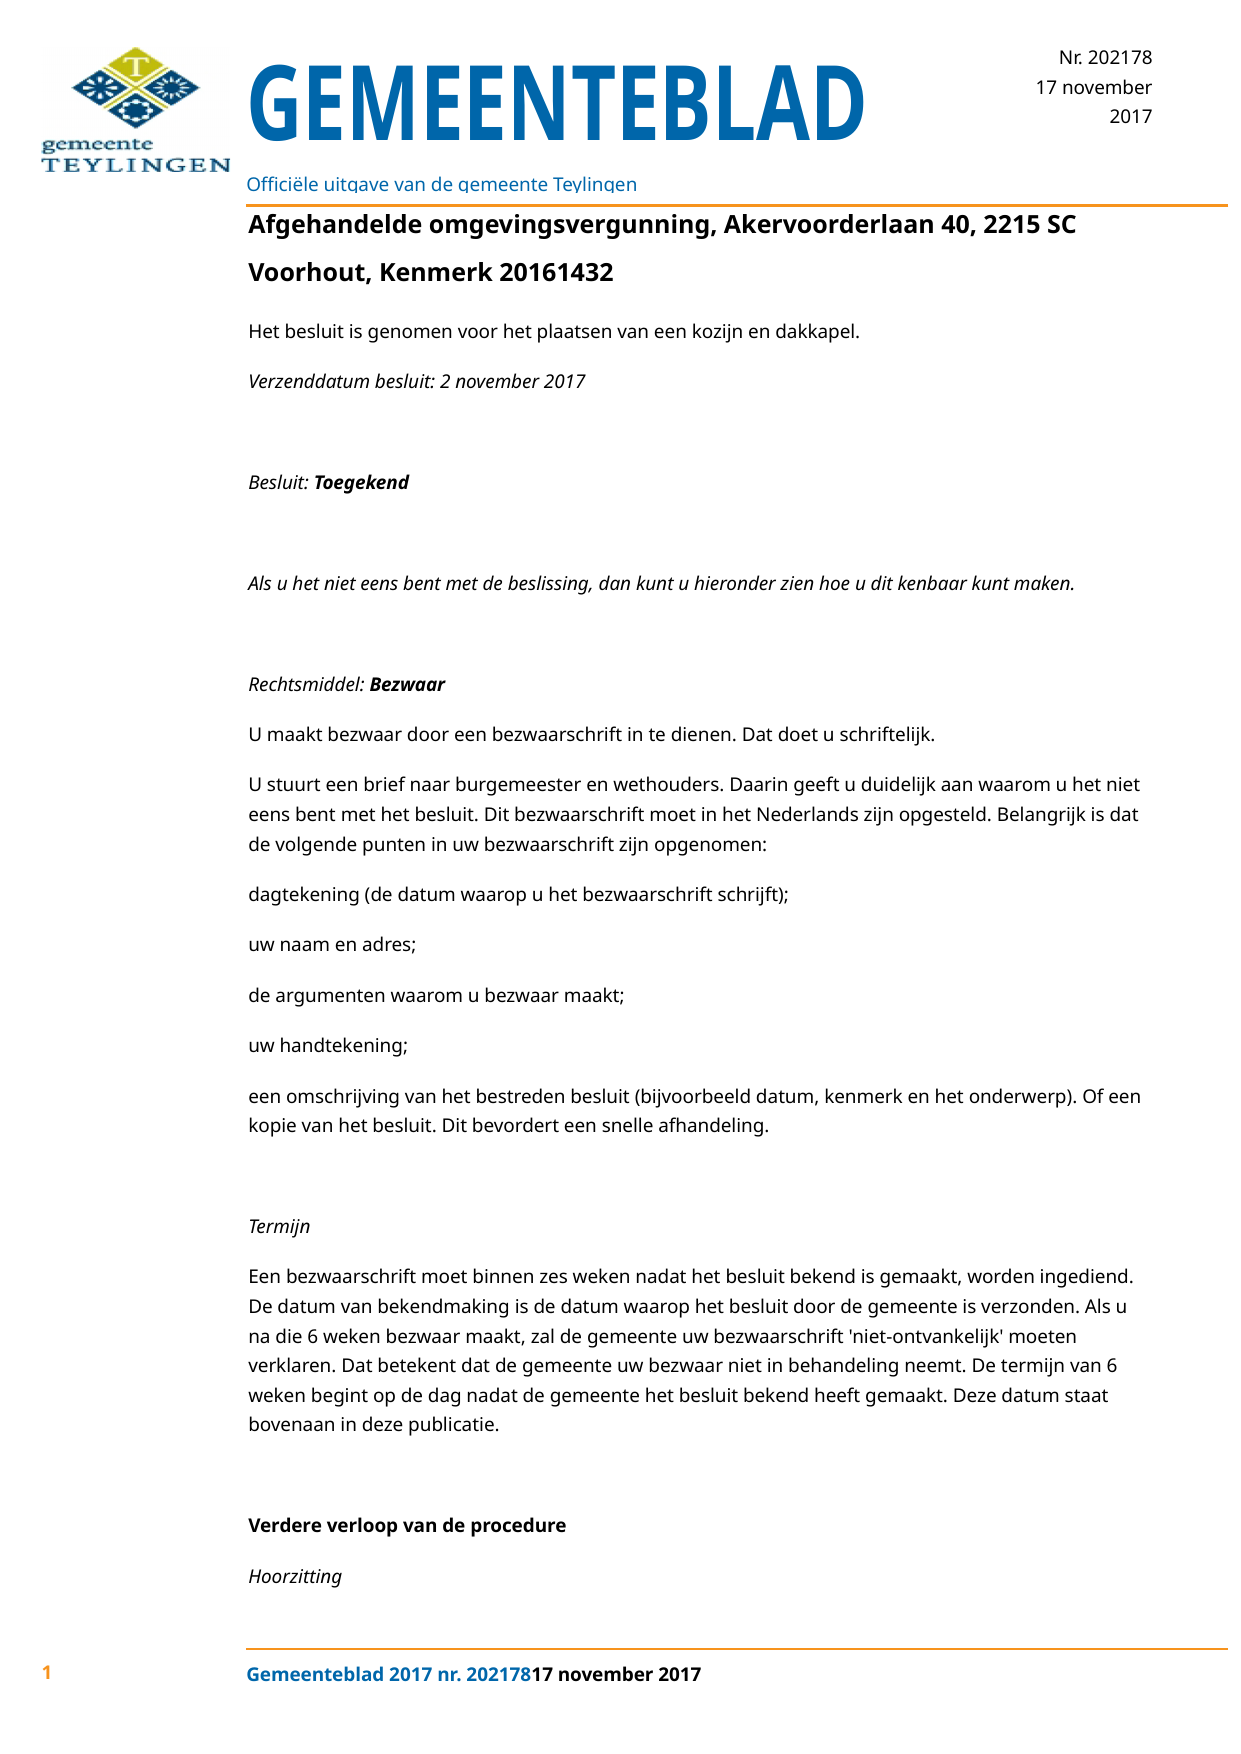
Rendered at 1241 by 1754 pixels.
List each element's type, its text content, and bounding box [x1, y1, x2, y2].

text een omschrijving van het bestreden besluit (bijvoorbeeld datum, kenmerk en het onderwerp). Of een kopie van het besluit. Dit bevordert een snelle afhandeling. [248, 1083, 1152, 1138]
text Rechtsmiddel: Bezwaar [248, 671, 1152, 697]
text Verzenddatum besluit: 2 november 2017 [248, 368, 1152, 394]
text Besluit: Toegekend [248, 469, 1152, 495]
text Verdere verloop van de procedure [248, 1512, 1152, 1538]
text Hoorzitting [248, 1563, 1152, 1589]
text uw naam en adres; [248, 932, 1152, 957]
text uw handtekening; [248, 1032, 1152, 1058]
text Een bezwaarschrift moet binnen zes weken nadat het besluit bekend is gemaakt, worden ingediend. De datum van bekendmaking is de datum waarop het besluit door de gemeente is verzonden. Als u na die 6 weken bezwaar maakt, zal de gemeente uw bezwaarschrift 'niet-ontvankelijk' moeten verklaren. Dat betekent dat de gemeente uw bezwaar niet in behandeling neemt. De termijn van 6 weken begint op de dag nadat de gemeente het besluit bekend heeft gemaakt. Deze datum staat bovenaan in deze publicatie. [248, 1264, 1152, 1437]
text dagtekening (de datum waarop u het bezwaarschrift schrijft); [248, 881, 1152, 907]
text U maakt bezwaar door een bezwaarschrift in te dienen. Dat doet u schriftelijk. [248, 721, 1152, 747]
text Afgehandelde omgevingsvergunning, Akervoorderlaan 40, 2215 SC Voorhout, Kenmerk 20161432 [248, 207, 1152, 288]
text U stuurt een brief naar burgemeester en wethouders. Daarin geeft u duidelijk aan waarom u het niet eens bent met het besluit. Dit bezwaarschrift moet in het Nederlands zijn opgesteld. Belangrijk is dat de volgende punten in uw bezwaarschrift zijn opgenomen: [248, 772, 1152, 857]
text de argumenten waarom u bezwaar maakt; [248, 982, 1152, 1008]
text Het besluit is genomen voor het plaatsen van een kozijn en dakkapel. [248, 318, 1152, 344]
text Termijn [248, 1213, 1152, 1239]
text Als u het niet eens bent met de beslissing, dan kunt u hieronder zien hoe u dit kenbaar kunt maken. [248, 570, 1152, 596]
picture [41, 47, 231, 172]
